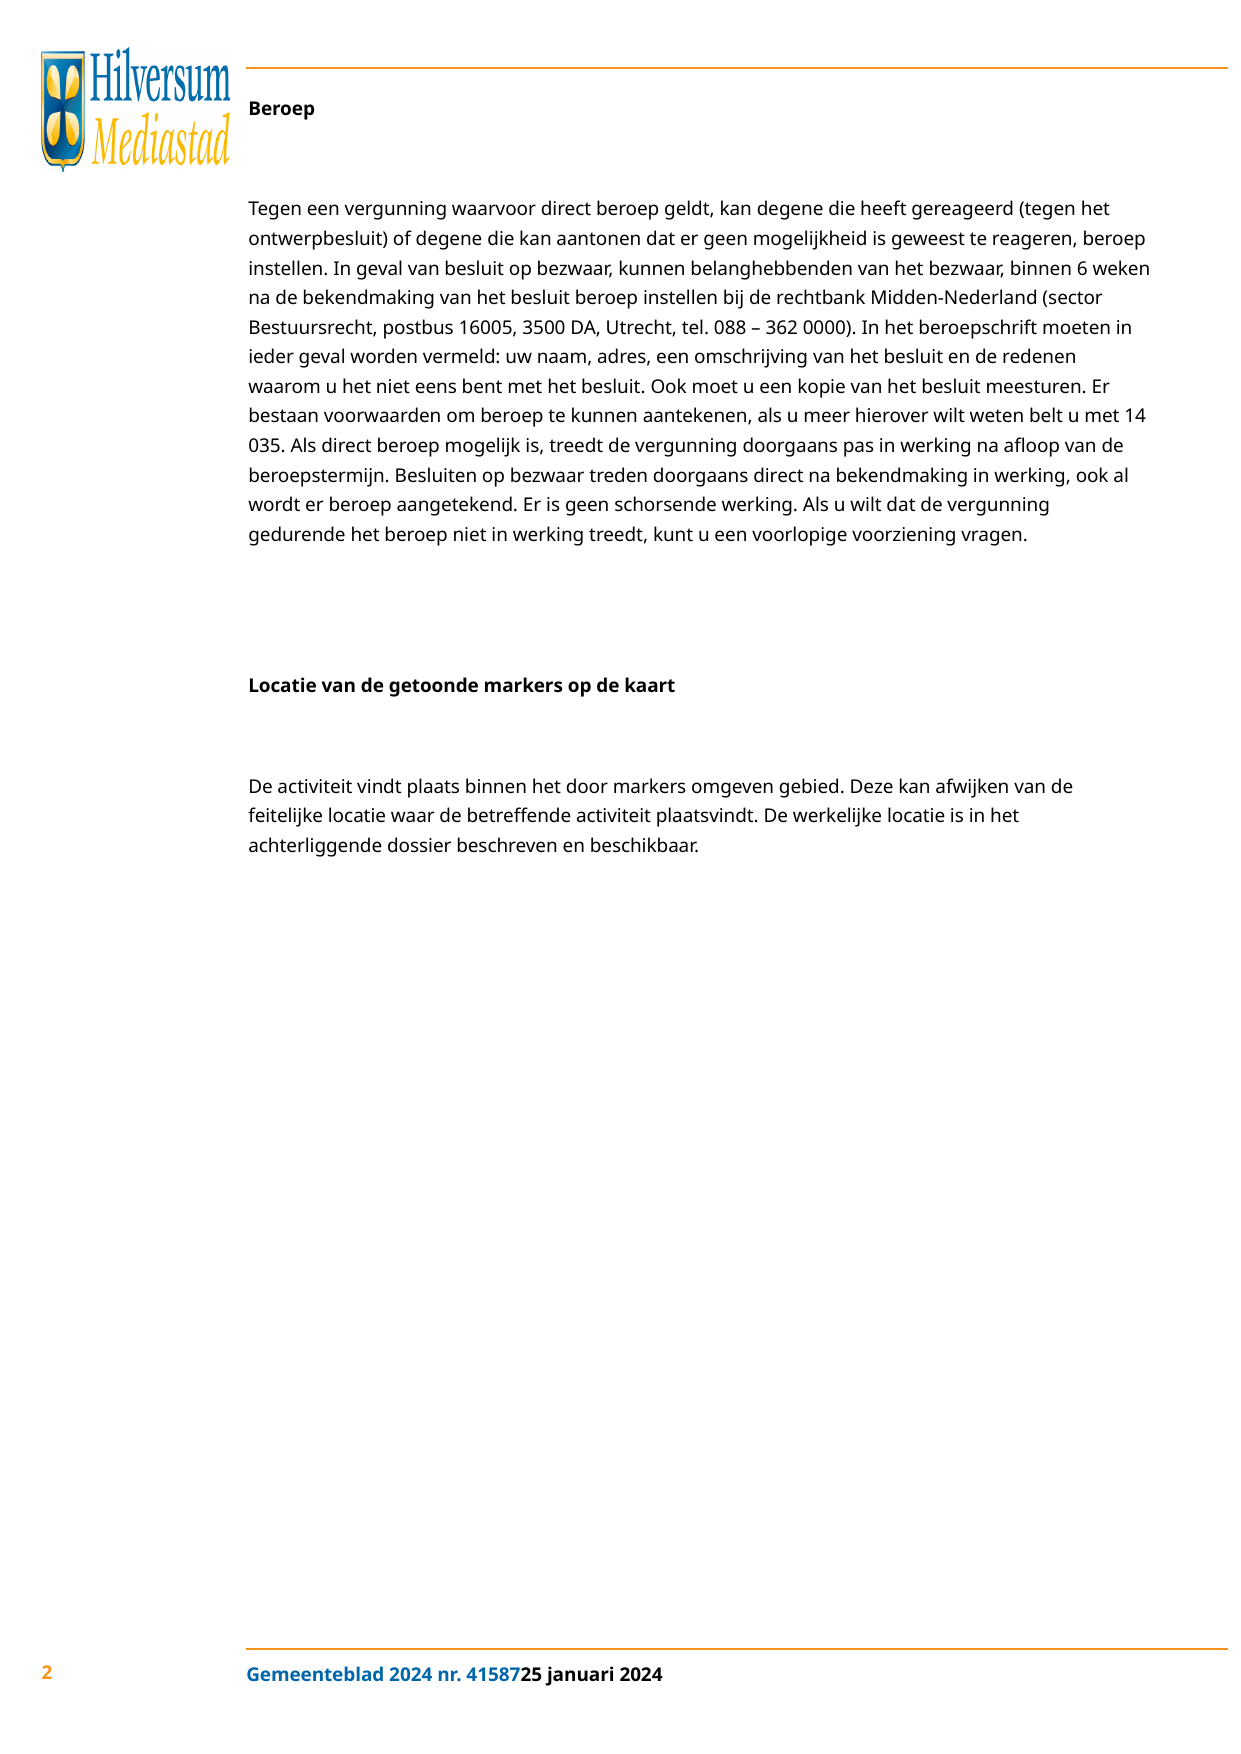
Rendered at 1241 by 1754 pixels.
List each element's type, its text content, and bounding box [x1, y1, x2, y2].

text Beroep [248, 95, 1152, 121]
picture [41, 47, 231, 172]
text De activiteit vindt plaats binnen het door markers omgeven gebied. Deze kan afwijken van de feitelijke locatie waar de betreffende activiteit plaatsvindt. De werkelijke locatie is in het achterliggende dossier beschreven en beschikbaar. [248, 773, 1152, 858]
text Tegen een vergunning waarvoor direct beroep geldt, kan degene die heeft gereageerd (tegen het ontwerpbesluit) of degene die kan aantonen dat er geen mogelijkheid is geweest te reageren, beroep instellen. In geval van besluit op bezwaar, kunnen belanghebbenden van het bezwaar, binnen 6 weken na de bekendmaking van het besluit beroep instellen bij de rechtbank Midden-Nederland (sector Bestuursrecht, postbus 16005, 3500 DA, Utrecht, tel. 088 – 362 0000). In het beroepschrift moeten in ieder geval worden vermeld: uw naam, adres, een omschrijving van het besluit en de redenen waarom u het niet eens bent met het besluit. Ook moet u een kopie van het besluit meesturen. Er bestaan voorwaarden om beroep te kunnen aantekenen, als u meer hierover wilt weten belt u met 14 035. Als direct beroep mogelijk is, treedt de vergunning doorgaans pas in werking na afloop van de beroepstermijn. Besluiten op bezwaar treden doorgaans direct na bekendmaking in werking, ook al wordt er beroep aangetekend. Er is geen schorsende werking. Als u wilt dat de vergunning gedurende het beroep niet in werking treedt, kunt u een voorlopige voorziening vragen. [248, 196, 1152, 547]
text Locatie van de getoonde markers op de kaart [248, 672, 1152, 698]
